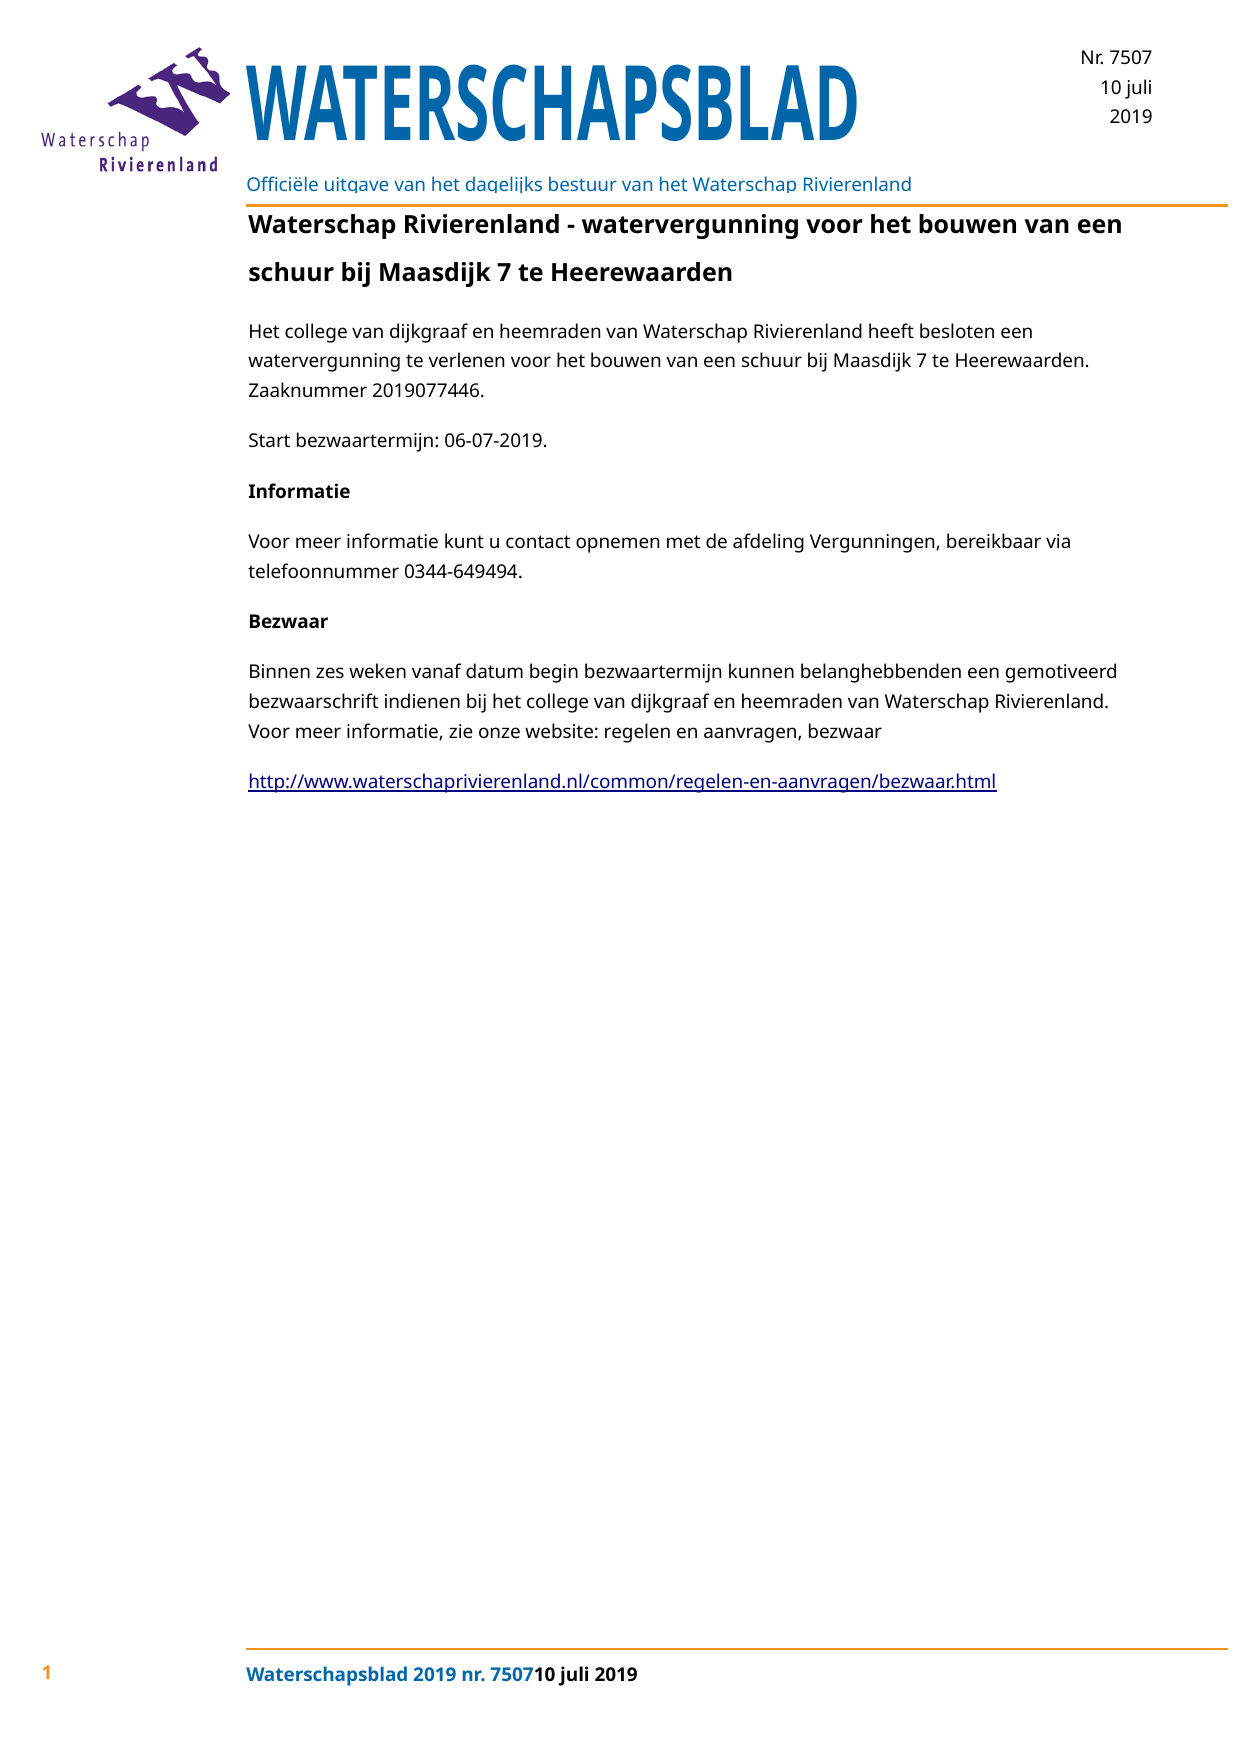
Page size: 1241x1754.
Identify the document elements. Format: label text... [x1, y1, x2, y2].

text Start bezwaartermijn: 06-07-2019. [248, 427, 1152, 453]
text Het college van dijkgraaf en heemraden van Waterschap Rivierenland heeft besloten een watervergunning te verlenen voor het bouwen van een schuur bij Maasdijk 7 te Heerewaarden. Zaaknummer 2019077446. [248, 318, 1152, 403]
picture [41, 47, 231, 172]
text http://www.waterschaprivierenland.nl/common/regelen-en-aanvragen/bezwaar.html [248, 768, 1152, 794]
text Informatie [248, 478, 1152, 504]
text Voor meer informatie kunt u contact opnemen met de afdeling Vergunningen, bereikbaar via telefoonnummer 0344-649494. [248, 528, 1152, 584]
text Waterschap Rivierenland - watervergunning voor het bouwen van een schuur bij Maasdijk 7 te Heerewaarden [248, 207, 1152, 288]
text Binnen zes weken vanaf datum begin bezwaartermijn kunnen belanghebbenden een gemotiveerd bezwaarschrift indienen bij het college van dijkgraaf en heemraden van Waterschap Rivierenland. Voor meer informatie, zie onze website: regelen en aanvragen, bezwaar [248, 659, 1152, 744]
text Bezwaar [248, 608, 1152, 634]
